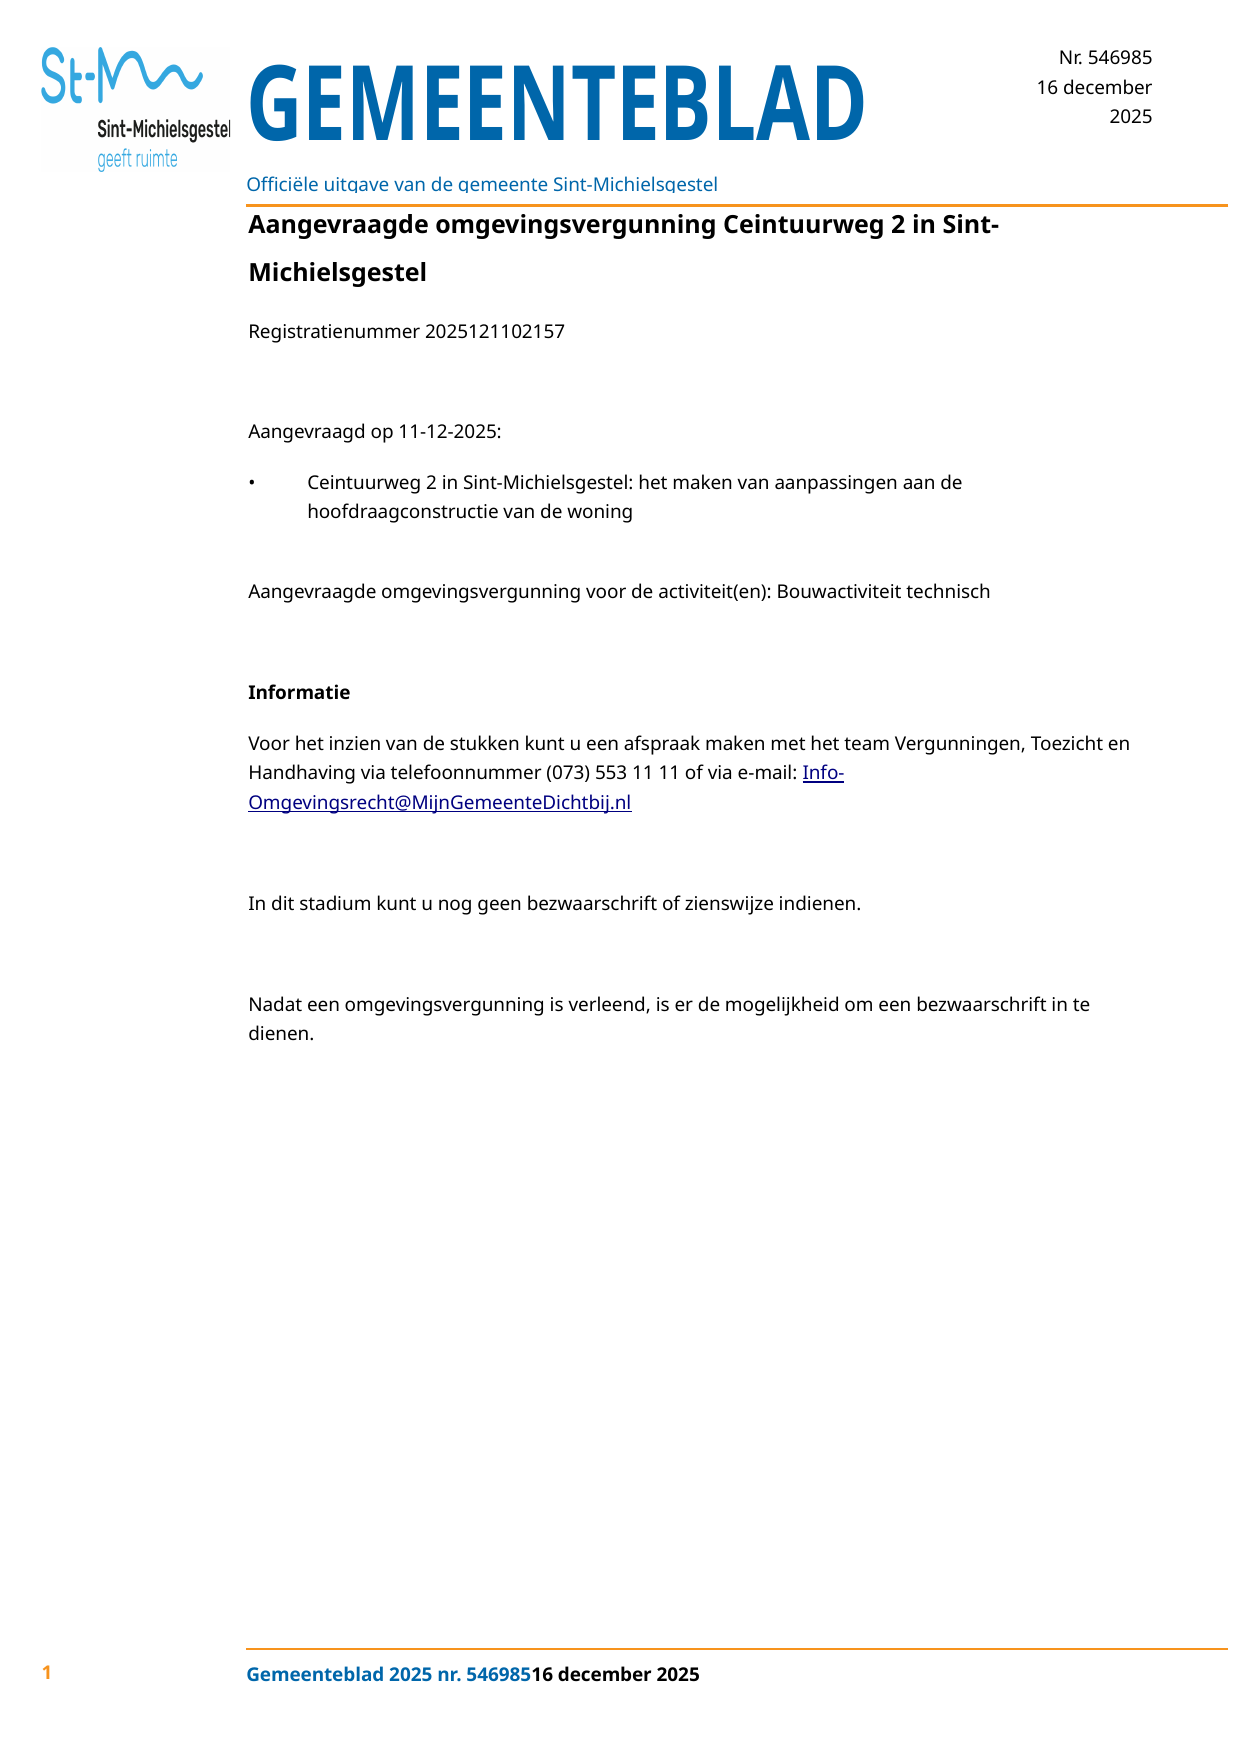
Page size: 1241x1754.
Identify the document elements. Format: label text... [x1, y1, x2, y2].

text Voor het inzien van de stukken kunt u een afspraak maken met het team Vergunningen, Toezicht en Handhaving via telefoonnummer (073) 553 11 11 of via e-mail: Info-Omgevingsrecht@MijnGemeenteDichtbij.nl [248, 730, 1152, 815]
text In dit stadium kunt u nog geen bezwaarschrift of zienswijze indienen. [248, 890, 1152, 916]
list Ceintuurweg 2 in Sint-Michielsgestel: het maken van aanpassingen aan de hoofdraagconstructie van de woning [248, 469, 1152, 524]
text Aangevraagd op 11-12-2025: [248, 419, 1152, 444]
picture [41, 47, 231, 172]
text Aangevraagde omgevingsvergunning Ceintuurweg 2 in Sint-Michielsgestel [248, 207, 1152, 288]
text Aangevraagde omgevingsvergunning voor de activiteit(en): Bouwactiviteit technisch [248, 579, 1152, 604]
text Nadat een omgevingsvergunning is verleend, is er de mogelijkheid om een bezwaarschrift in te dienen. [248, 991, 1152, 1046]
text Registratienummer 2025121102157 [248, 318, 1152, 344]
text Informatie [248, 679, 1152, 705]
